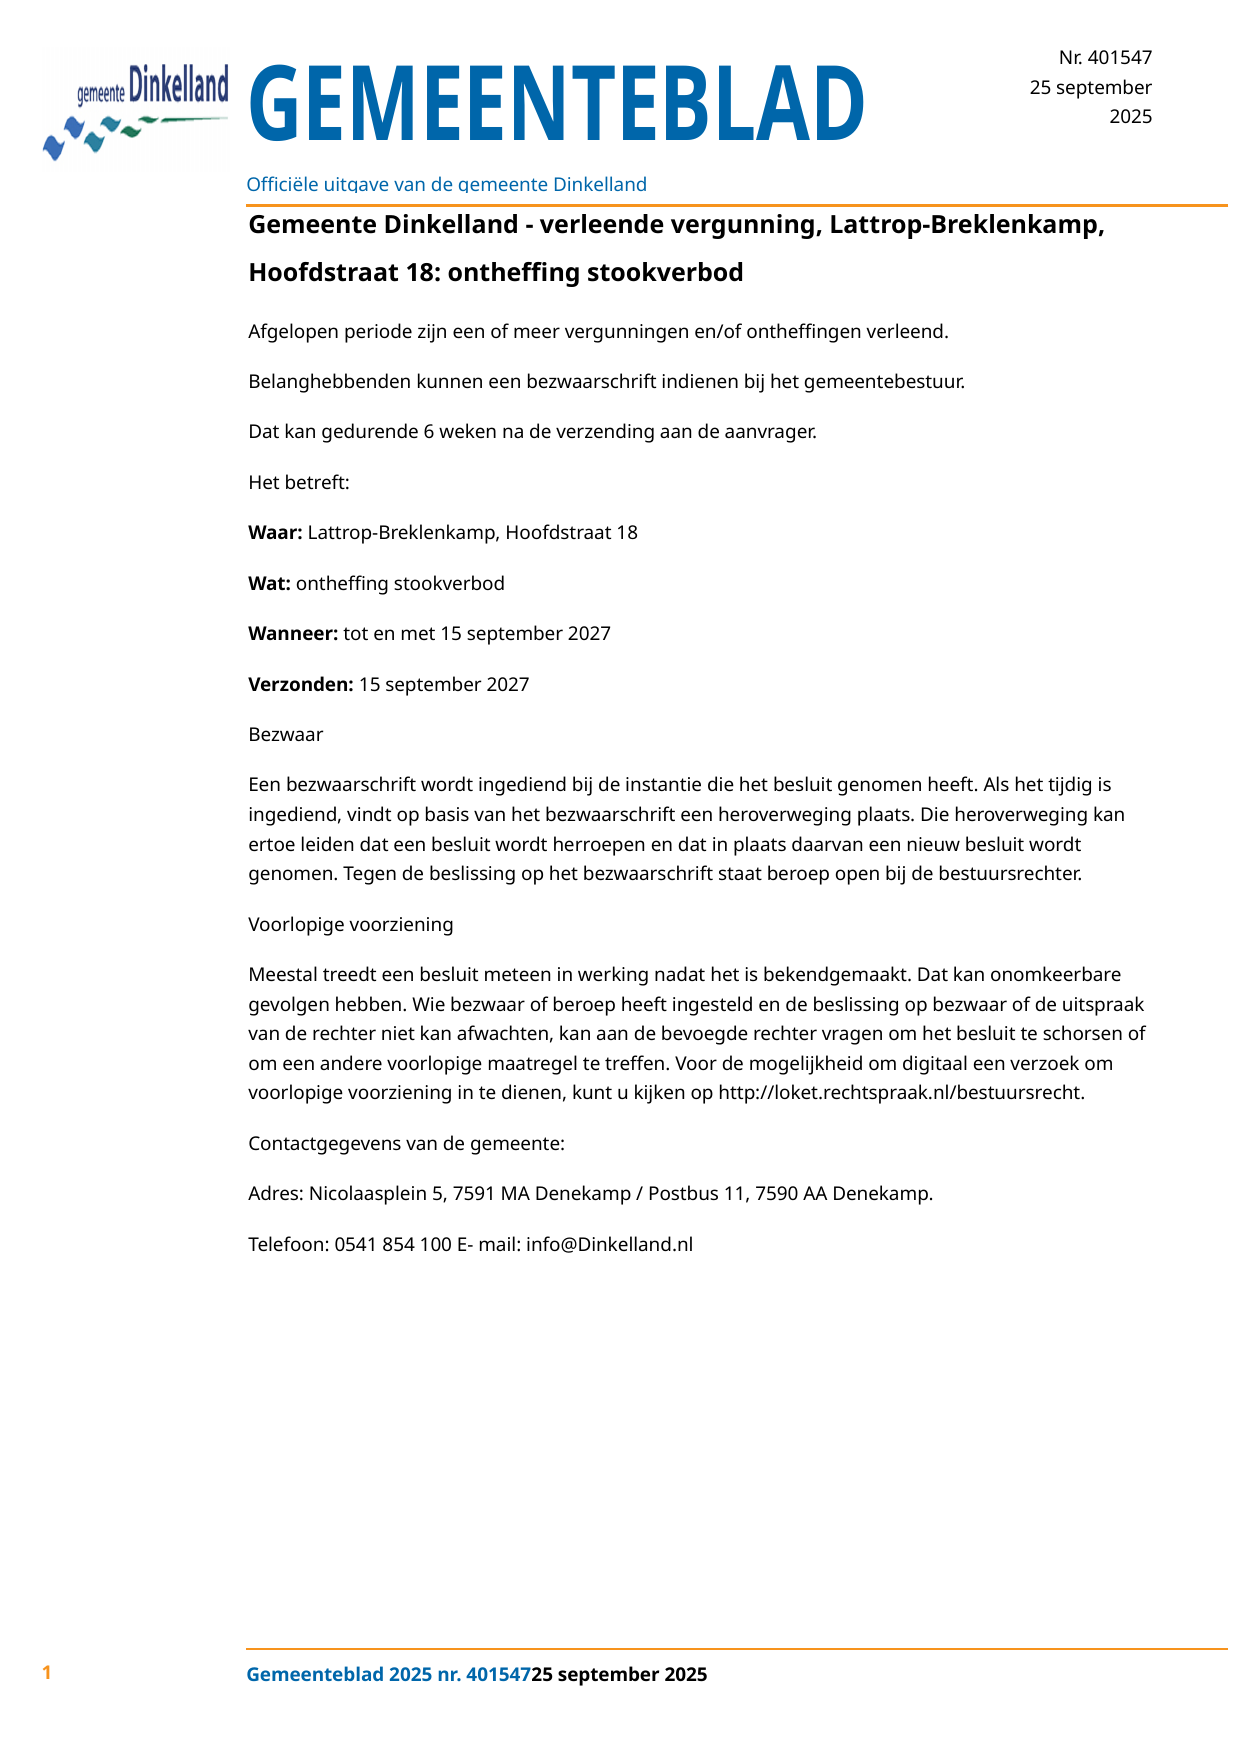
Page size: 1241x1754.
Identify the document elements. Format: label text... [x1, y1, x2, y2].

text Dat kan gedurende 6 weken na de verzending aan de aanvrager. [248, 419, 1152, 444]
text Afgelopen periode zijn een of meer vergunningen en/of ontheffingen verleend. [248, 318, 1152, 344]
text Meestal treedt een besluit meteen in werking nadat het is bekendgemaakt. Dat kan onomkeerbare gevolgen hebben. Wie bezwaar of beroep heeft ingesteld en de beslissing op bezwaar of de uitspraak van de rechter niet kan afwachten, kan aan de bevoegde rechter vragen om het besluit te schorsen of om een andere voorlopige maatregel te treffen. Voor de mogelijkheid om digitaal een verzoek om voorlopige voorziening in te dienen, kunt u kijken op http://loket.rechtspraak.nl/bestuursrecht. [248, 961, 1152, 1105]
text Het betreft: [248, 469, 1152, 495]
text Gemeente Dinkelland - verleende vergunning, Lattrop-Breklenkamp, Hoofdstraat 18: ontheffing stookverbod [248, 207, 1152, 288]
text Bezwaar [248, 721, 1152, 747]
text Belanghebbenden kunnen een bezwaarschrift indienen bij het gemeentebestuur. [248, 368, 1152, 394]
text Verzonden: 15 september 2027 [248, 671, 1152, 697]
text Contactgegevens van de gemeente: [248, 1130, 1152, 1156]
text Telefoon: 0541 854 100 E- mail: info@Dinkelland.nl [248, 1231, 1152, 1257]
text Adres: Nicolaasplein 5, 7591 MA Denekamp / Postbus 11, 7590 AA Denekamp. [248, 1180, 1152, 1206]
text Wanneer: tot en met 15 september 2027 [248, 620, 1152, 646]
text Een bezwaarschrift wordt ingediend bij de instantie die het besluit genomen heeft. Als het tijdig is ingediend, vindt op basis van het bezwaarschrift een heroverweging plaats. Die heroverweging kan ertoe leiden dat een besluit wordt herroepen en dat in plaats daarvan een nieuw besluit wordt genomen. Tegen de beslissing op het bezwaarschrift staat beroep open bij de bestuursrechter. [248, 772, 1152, 886]
picture [41, 47, 231, 172]
text Waar: Lattrop-Breklenkamp, Hoofdstraat 18 [248, 519, 1152, 545]
text Voorlopige voorziening [248, 911, 1152, 937]
text Wat: ontheffing stookverbod [248, 570, 1152, 596]
